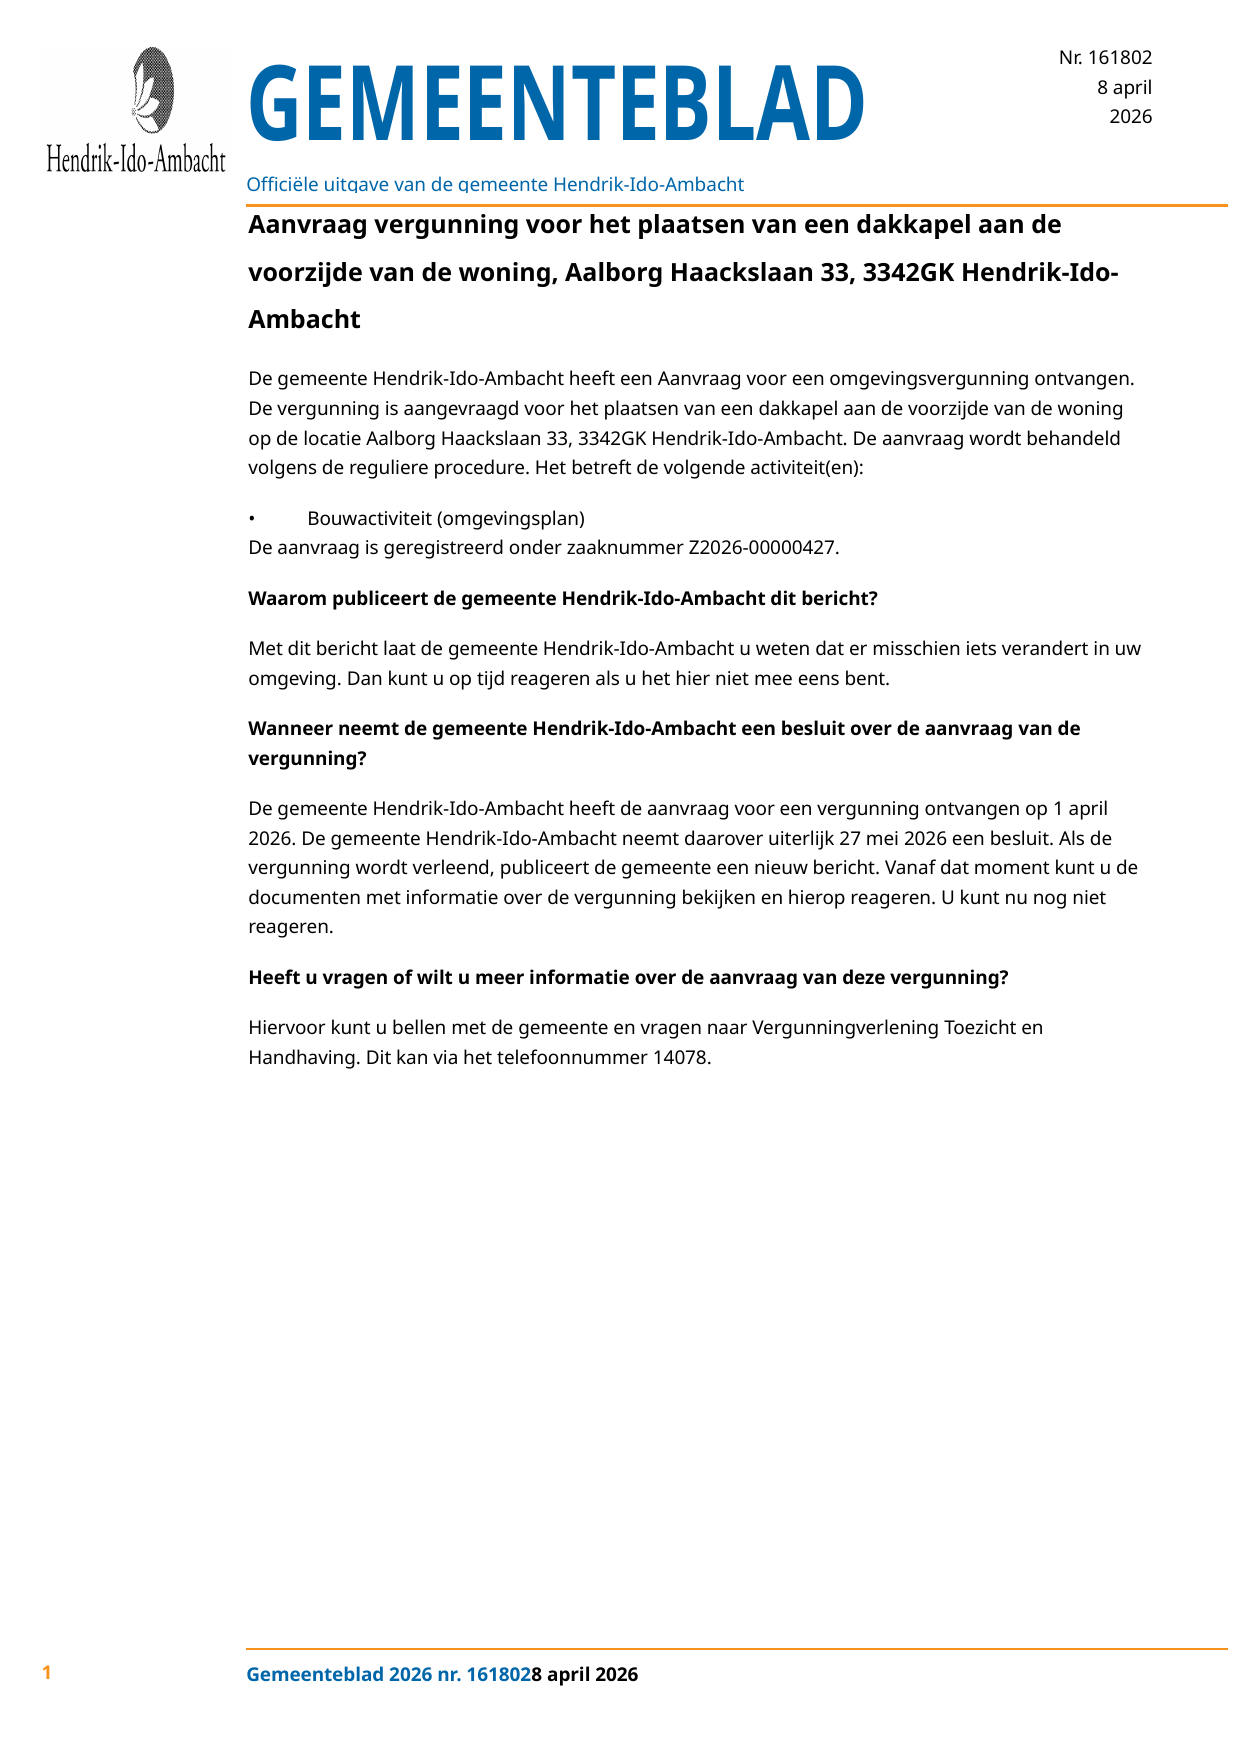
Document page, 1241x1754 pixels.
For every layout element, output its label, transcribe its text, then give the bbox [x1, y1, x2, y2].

text Aanvraag vergunning voor het plaatsen van een dakkapel aan de voorzijde van de woning, Aalborg Haackslaan 33, 3342GK Hendrik-Ido-Ambacht [248, 207, 1152, 336]
text De aanvraag is geregistreerd onder zaaknummer Z2026-00000427. [248, 534, 1152, 560]
text Waarom publiceert de gemeente Hendrik-Ido-Ambacht dit bericht? [248, 585, 1152, 610]
text Hiervoor kunt u bellen met de gemeente en vragen naar Vergunningverlening Toezicht en Handhaving. Dit kan via het telefoonnummer 14078. [248, 1014, 1152, 1069]
text Wanneer neemt de gemeente Hendrik-Ido-Ambacht een besluit over de aanvraag van de vergunning? [248, 715, 1152, 770]
text De gemeente Hendrik-Ido-Ambacht heeft de aanvraag voor een vergunning ontvangen op 1 april 2026. De gemeente Hendrik-Ido-Ambacht neemt daarover uiterlijk 27 mei 2026 een besluit. Als de vergunning wordt verleend, publiceert de gemeente een nieuw bericht. Vanaf dat moment kunt u de documenten met informatie over de vergunning bekijken en hierop reageren. U kunt nu nog niet reageren. [248, 795, 1152, 939]
text Met dit bericht laat de gemeente Hendrik-Ido-Ambacht u weten dat er misschien iets verandert in uw omgeving. Dan kunt u op tijd reageren als u het hier niet mee eens bent. [248, 635, 1152, 690]
picture [41, 47, 231, 172]
text Heeft u vragen of wilt u meer informatie over de aanvraag van deze vergunning? [248, 964, 1152, 989]
text De gemeente Hendrik-Ido-Ambacht heeft een Aanvraag voor een omgevingsvergunning ontvangen. De vergunning is aangevraagd voor het plaatsen van een dakkapel aan de voorzijde van de woning op de locatie Aalborg Haackslaan 33, 3342GK Hendrik-Ido-Ambacht. De aanvraag wordt behandeld volgens de reguliere procedure. Het betreft de volgende activiteit(en): [248, 366, 1152, 480]
list Bouwactiviteit (omgevingsplan) [248, 505, 1152, 530]
